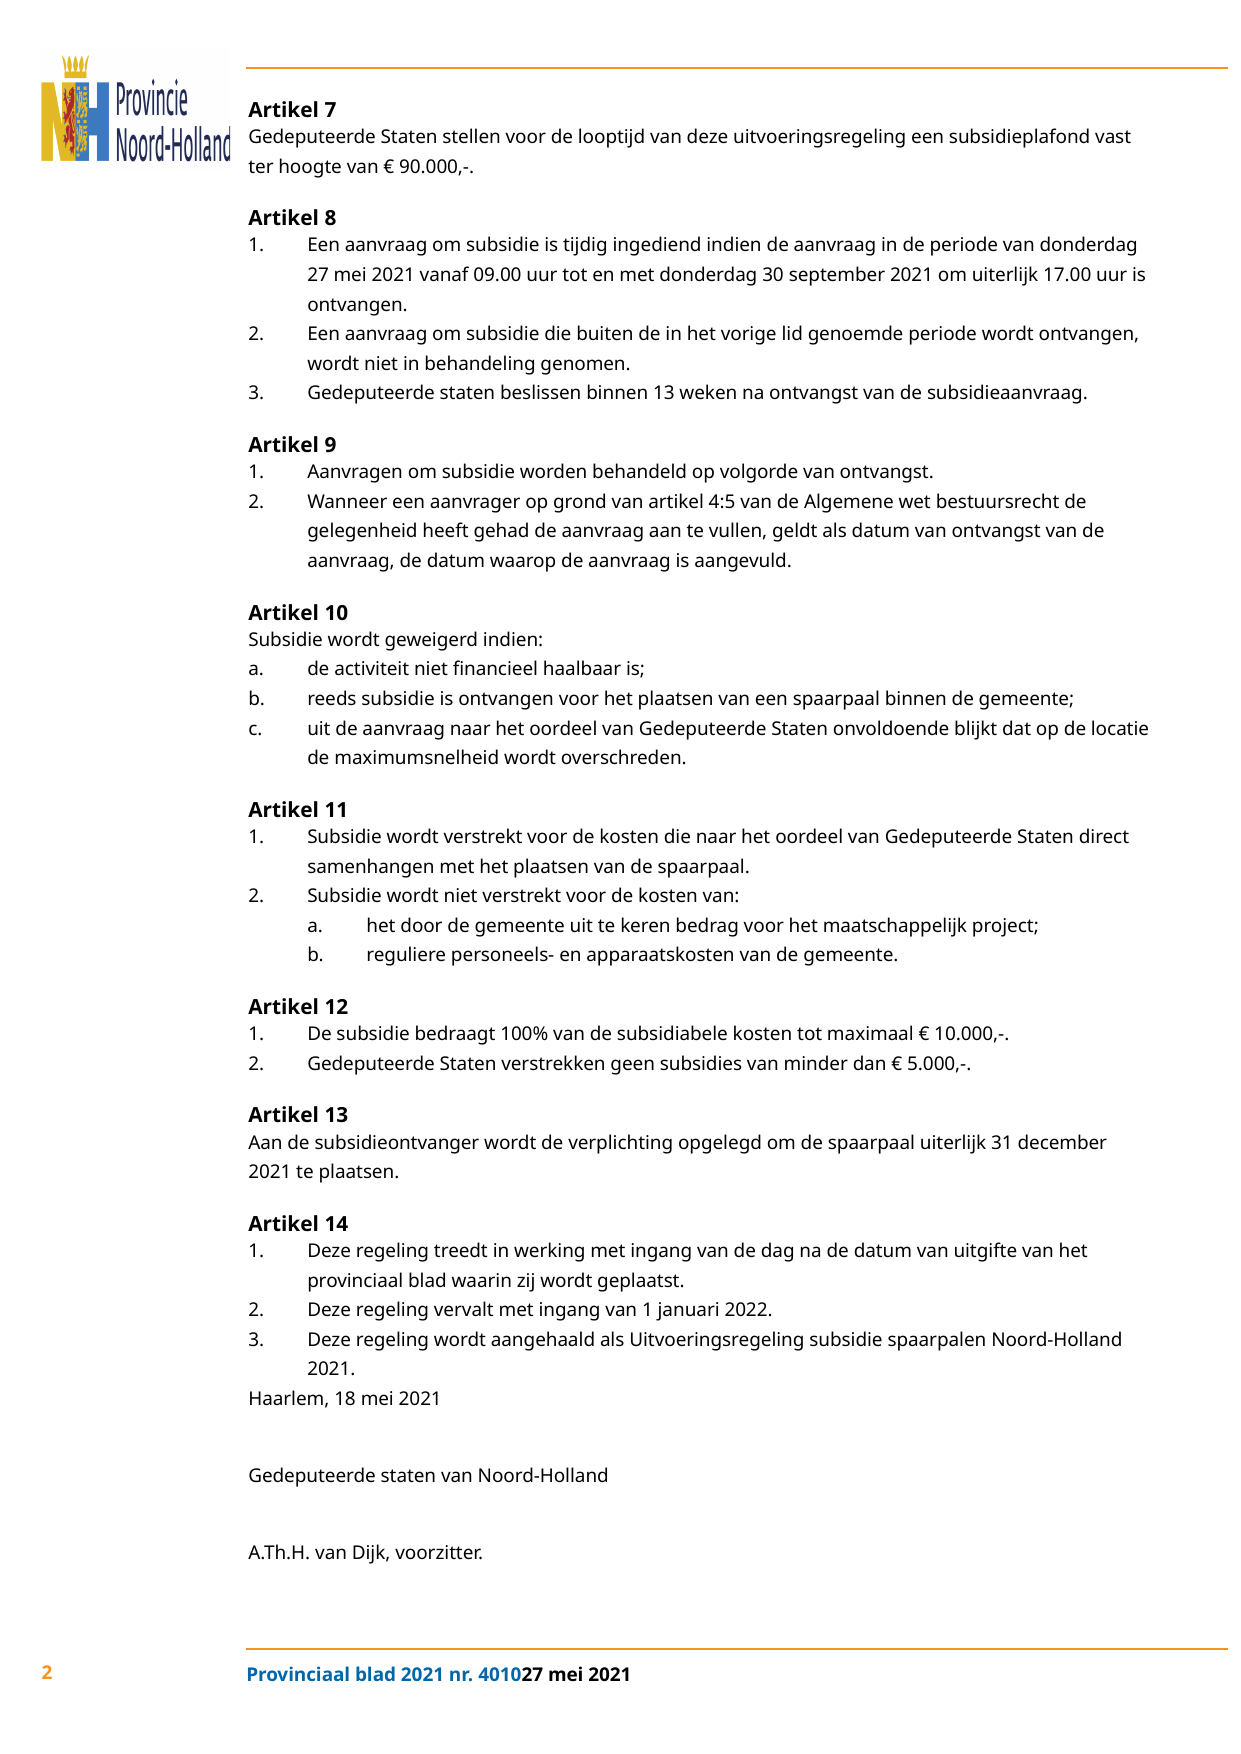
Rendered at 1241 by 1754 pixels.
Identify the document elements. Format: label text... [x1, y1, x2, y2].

list Deze regeling vervalt met ingang van 1 januari 2022. [248, 1296, 1152, 1322]
list Deze regeling treedt in werking met ingang van de dag na de datum van uitgifte van het provinciaal blad waarin zij wordt geplaatst. [248, 1237, 1152, 1293]
list Een aanvraag om subsidie is tijdig ingediend indien de aanvraag in de periode van donderdag 27 mei 2021 vanaf 09.00 uur tot en met donderdag 30 september 2021 om uiterlijk 17.00 uur is ontvangen. [248, 232, 1152, 317]
text Aan de subsidieontvanger wordt de verplichting opgelegd om de spaarpaal uiterlijk 31 december 2021 te plaatsen. [248, 1129, 1152, 1184]
text Artikel 14 [248, 1209, 1152, 1237]
text Artikel 7 [248, 95, 1152, 123]
list reguliere personeels- en apparaatskosten van de gemeente. [307, 942, 1152, 967]
text Artikel 10 [248, 598, 1152, 626]
text Artikel 8 [248, 203, 1152, 232]
list De subsidie bedraagt 100% van de subsidiabele kosten tot maximaal € 10.000,-. [248, 1020, 1152, 1046]
text Subsidie wordt geweigerd indien: [248, 626, 1152, 652]
text Artikel 12 [248, 992, 1152, 1020]
text A.Th.H. van Dijk, voorzitter. [248, 1539, 1152, 1565]
list Subsidie wordt niet verstrekt voor de kosten van: [248, 882, 1152, 908]
list de activiteit niet financieel haalbaar is; [248, 656, 1152, 681]
text Artikel 9 [248, 430, 1152, 458]
list Subsidie wordt verstrekt voor de kosten die naar het oordeel van Gedeputeerde Staten direct samenhangen met het plaatsen van de spaarpaal. [248, 823, 1152, 878]
list Gedeputeerde Staten verstrekken geen subsidies van minder dan € 5.000,-. [248, 1050, 1152, 1076]
picture [41, 47, 231, 172]
list uit de aanvraag naar het oordeel van Gedeputeerde Staten onvoldoende blijkt dat op de locatie de maximumsnelheid wordt overschreden. [248, 715, 1152, 770]
text Artikel 11 [248, 795, 1152, 823]
text Haarlem, 18 mei 2021 [248, 1385, 1152, 1411]
list reeds subsidie is ontvangen voor het plaatsen van een spaarpaal binnen de gemeente; [248, 685, 1152, 711]
list het door de gemeente uit te keren bedrag voor het maatschappelijk project; [307, 912, 1152, 938]
list Deze regeling wordt aangehaald als Uitvoeringsregeling subsidie spaarpalen Noord-Holland 2021. [248, 1326, 1152, 1381]
text Gedeputeerde staten van Noord-Holland [248, 1462, 1152, 1488]
list Aanvragen om subsidie worden behandeld op volgorde van ontvangst. [248, 458, 1152, 484]
list Een aanvraag om subsidie die buiten de in het vorige lid genoemde periode wordt ontvangen, wordt niet in behandeling genomen. [248, 320, 1152, 376]
text Gedeputeerde Staten stellen voor de looptijd van deze uitvoeringsregeling een subsidieplafond vast ter hoogte van € 90.000,-. [248, 123, 1152, 178]
text Artikel 13 [248, 1100, 1152, 1129]
list Gedeputeerde staten beslissen binnen 13 weken na ontvangst van de subsidieaanvraag. [248, 379, 1152, 405]
list Wanneer een aanvrager op grond van artikel 4:5 van de Algemene wet bestuursrecht de gelegenheid heeft gehad de aanvraag aan te vullen, geldt als datum van ontvangst van de aanvraag, de datum waarop de aanvraag is aangevuld. [248, 488, 1152, 573]
